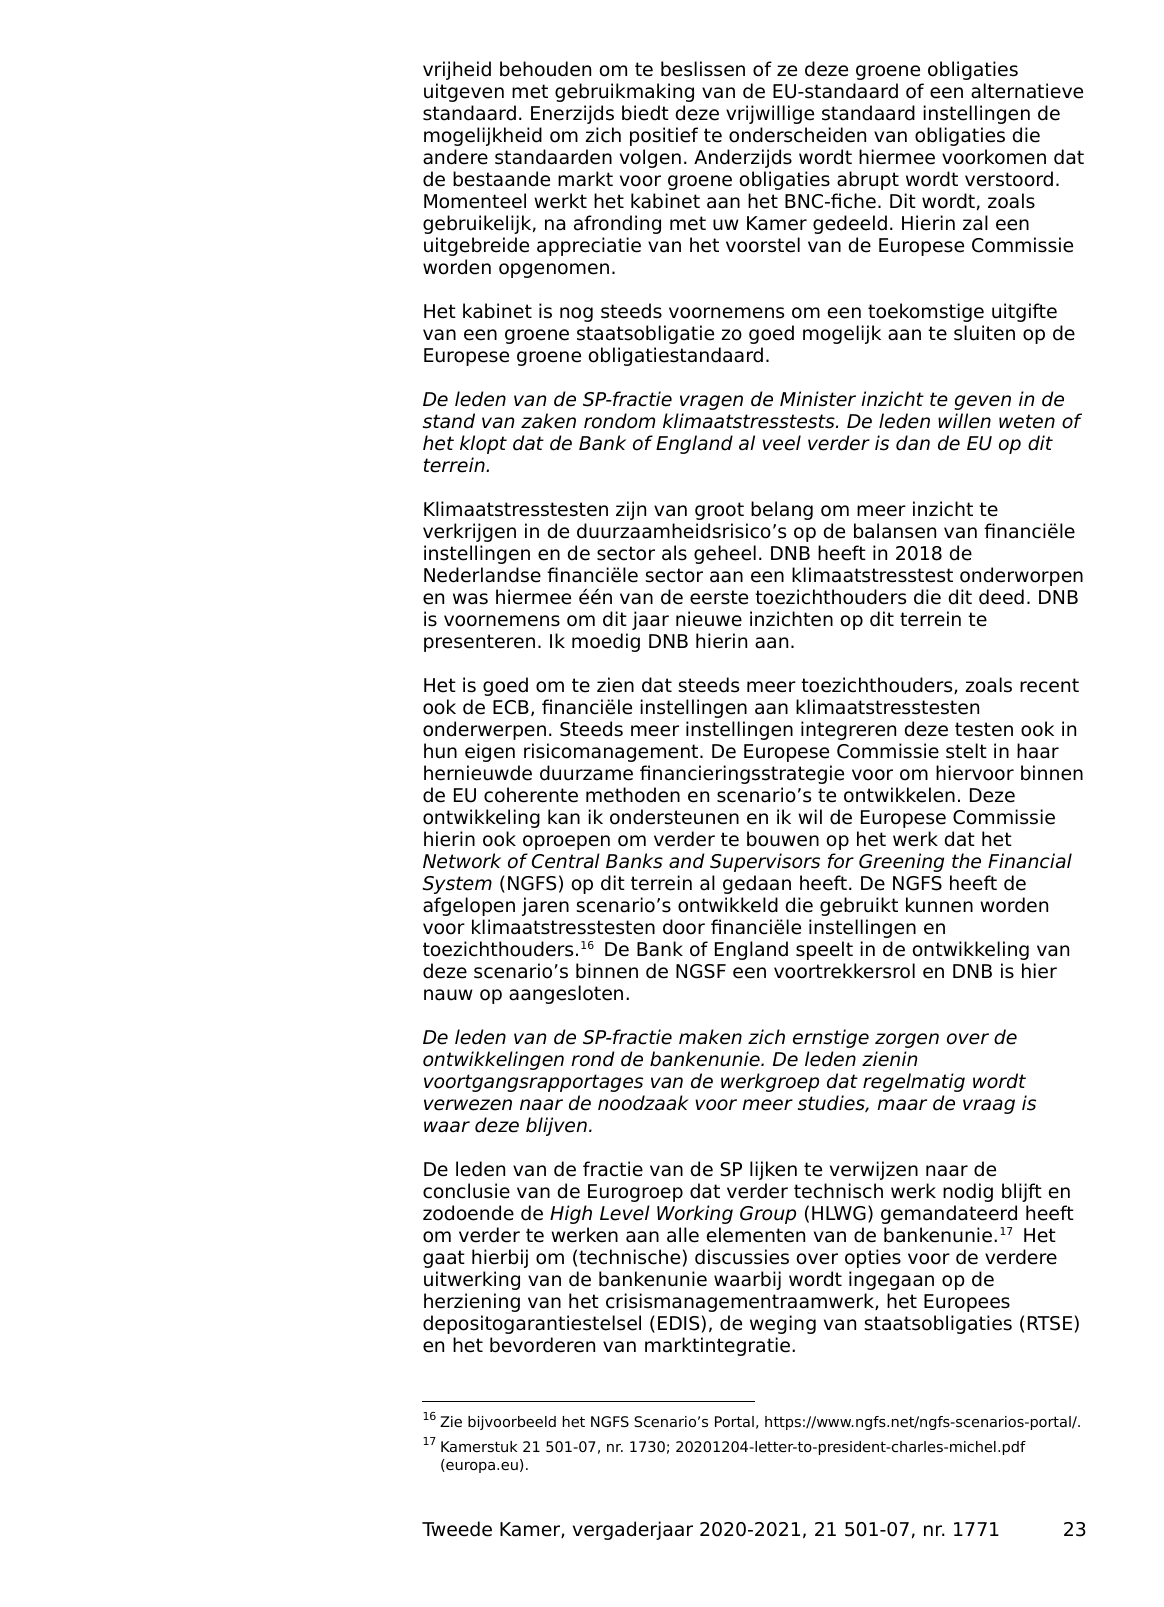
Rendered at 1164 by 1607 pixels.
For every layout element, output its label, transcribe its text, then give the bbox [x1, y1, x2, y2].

text Het is goed om te zien dat steeds meer toezichthouders, zoals recent ook de ECB, financiële instellingen aan klimaatstresstesten onderwerpen. Steeds meer instellingen integreren deze testen ook in hun eigen risicomanagement. De Europese Commissie stelt in haar hernieuwde duurzame financieringsstrategie voor om hiervoor binnen de EU coherente methoden en scenario’s te ontwikkelen. Deze ontwikkeling kan ik ondersteunen en ik wil de Europese Commissie hierin ook oproepen om verder te bouwen op het werk dat het Network of Central Banks and Supervisors for Greening the Financial System (NGFS) op dit terrein al gedaan heeft. De NGFS heeft de afgelopen jaren scenario’s ontwikkeld die gebruikt kunnen worden voor klimaatstresstesten door financiële instellingen en toezichthouders. De Bank of England speelt in de ontwikkeling van deze scenario’s binnen de NGSF een voortrekkersrol en DNB is hier nauw op aangesloten. [422, 675, 1087, 1005]
text Kamerstuk 21 501-07, nr. 1730; 20201204-letter-to-president-charles-michel.pdf (europa.eu). [422, 1435, 1087, 1474]
text De leden van de SP-fractie maken zich ernstige zorgen over de ontwikkelingen rond de bankenunie. De leden zienin voortgangsrapportages van de werkgroep dat regelmatig wordt verwezen naar de noodzaak voor meer studies, maar de vraag is waar deze blijven. [422, 1027, 1087, 1137]
text Klimaatstresstesten zijn van groot belang om meer inzicht te verkrijgen in de duurzaamheidsrisico’s op de balansen van financiële instellingen en de sector als geheel. DNB heeft in 2018 de Nederlandse financiële sector aan een klimaatstresstest onderworpen en was hiermee één van de eerste toezichthouders die dit deed. DNB is voornemens om dit jaar nieuwe inzichten op dit terrein te presenteren. Ik moedig DNB hierin aan. [422, 499, 1087, 653]
text Zie bijvoorbeeld het NGFS Scenario’s Portal, https://www.ngfs.net/ngfs-scenarios-portal/. [422, 1410, 1087, 1432]
text vrijheid behouden om te beslissen of ze deze groene obligaties uitgeven met gebruikmaking van de EU-standaard of een alternatieve standaard. Enerzijds biedt deze vrijwillige standaard instellingen de mogelijkheid om zich positief te onderscheiden van obligaties die andere standaarden volgen. Anderzijds wordt hiermee voorkomen dat de bestaande markt voor groene obligaties abrupt wordt verstoord. Momenteel werkt het kabinet aan het BNC-fiche. Dit wordt, zoals gebruikelijk, na afronding met uw Kamer gedeeld. Hierin zal een uitgebreide appreciatie van het voorstel van de Europese Commissie worden opgenomen. [422, 59, 1087, 279]
text De leden van de SP-fractie vragen de Minister inzicht te geven in de stand van zaken rondom klimaatstresstests. De leden willen weten of het klopt dat de Bank of England al veel verder is dan de EU op dit terrein. [422, 389, 1087, 477]
text Het kabinet is nog steeds voornemens om een toekomstige uitgifte van een groene staatsobligatie zo goed mogelijk aan te sluiten op de Europese groene obligatiestandaard. [422, 301, 1087, 367]
text De leden van de fractie van de SP lijken te verwijzen naar de conclusie van de Eurogroep dat verder technisch werk nodig blijft en zodoende de High Level Working Group (HLWG) gemandateerd heeft om verder te werken aan alle elementen van de bankenunie. Het gaat hierbij om (technische) discussies over opties voor de verdere uitwerking van de bankenunie waarbij wordt ingegaan op de herziening van het crisismanagementraamwerk, het Europees depositogarantiestelsel (EDIS), de weging van staatsobligaties (RTSE) en het bevorderen van marktintegratie. [422, 1159, 1087, 1357]
